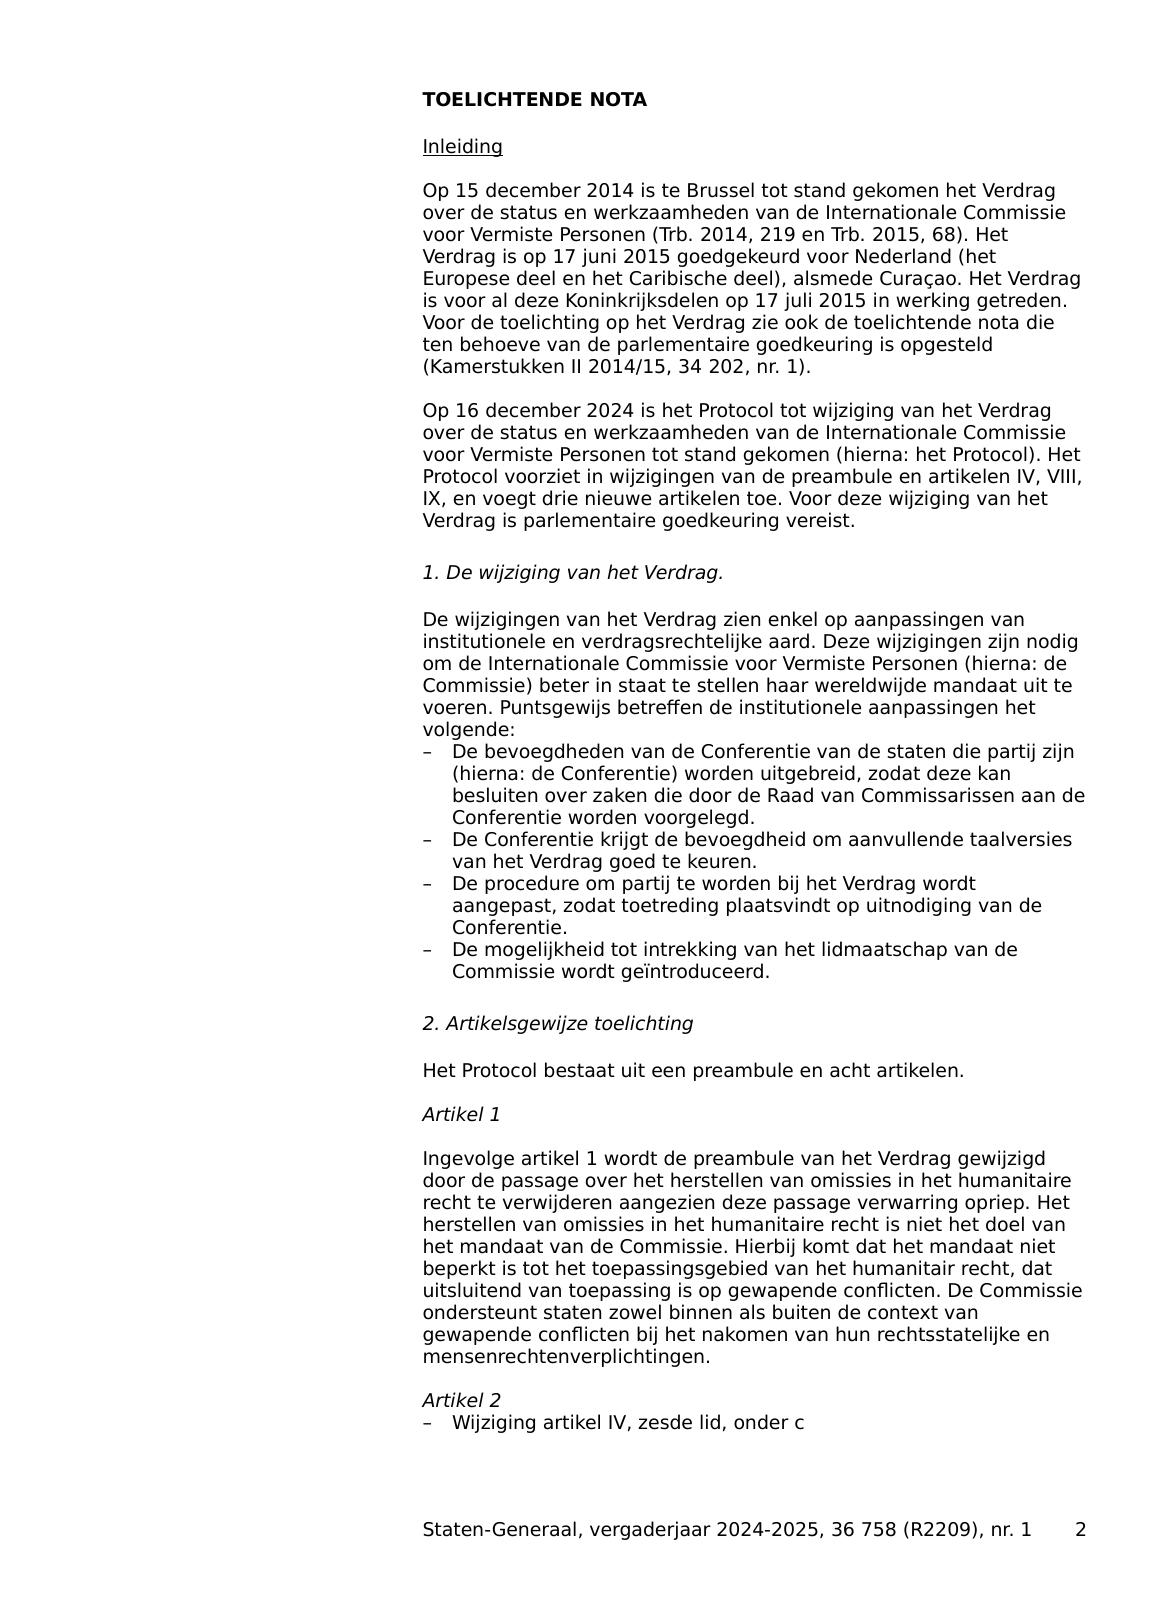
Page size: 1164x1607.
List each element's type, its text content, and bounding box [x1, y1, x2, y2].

text Op 16 december 2024 is het Protocol tot wijziging van het Verdrag over de status en werkzaamheden van de Internationale Commissie voor Vermiste Personen tot stand gekomen (hierna: het Protocol). Het Protocol voorziet in wijzigingen van de preambule en artikelen IV, VIII, IX, en voegt drie nieuwe artikelen toe. Voor deze wijziging van het Verdrag is parlementaire goedkeuring vereist. [422, 400, 1087, 532]
subtitle 2. Artikelsgewijze toelichting [422, 1013, 1087, 1035]
subtitle Artikel 2 [422, 1390, 1087, 1412]
text – De procedure om partij te worden bij het Verdrag wordt aangepast, zodat toetreding plaatsvindt op uitnodiging van de Conferentie. [422, 873, 1087, 939]
text Op 15 december 2014 is te Brussel tot stand gekomen het Verdrag over de status en werkzaamheden van de Internationale Commissie voor Vermiste Personen (Trb. 2014, 219 en Trb. 2015, 68). Het Verdrag is op 17 juni 2015 goedgekeurd voor Nederland (het Europese deel en het Caribische deel), alsmede Curaçao. Het Verdrag is voor al deze Koninkrijksdelen op 17 juli 2015 in werking getreden. Voor de toelichting op het Verdrag zie ook de toelichtende nota die ten behoeve van de parlementaire goedkeuring is opgesteld (Kamerstukken II 2014/15, 34 202, nr. 1). [422, 180, 1087, 378]
subtitle 1. De wijziging van het Verdrag. [422, 562, 1087, 584]
subtitle Artikel 1 [422, 1104, 1087, 1126]
text – De Conferentie krijgt de bevoegdheid om aanvullende taalversies van het Verdrag goed te keuren. [422, 829, 1087, 873]
text De wijzigingen van het Verdrag zien enkel op aanpassingen van institutionele en verdragsrechtelijke aard. Deze wijzigingen zijn nodig om de Internationale Commissie voor Vermiste Personen (hierna: de Commissie) beter in staat te stellen haar wereldwijde mandaat uit te voeren. Puntsgewijs betreffen de institutionele aanpassingen het volgende: [422, 609, 1087, 741]
subtitle Inleiding [422, 136, 1087, 158]
text – Wijziging artikel IV, zesde lid, onder c [422, 1412, 1087, 1434]
text Het Protocol bestaat uit een preambule en acht artikelen. [422, 1060, 1087, 1082]
text Ingevolge artikel 1 wordt de preambule van het Verdrag gewijzigd door de passage over het herstellen van omissies in het humanitaire recht te verwijderen aangezien deze passage verwarring opriep. Het herstellen van omissies in het humanitaire recht is niet het doel van het mandaat van de Commissie. Hierbij komt dat het mandaat niet beperkt is tot het toepassingsgebied van het humanitair recht, dat uitsluitend van toepassing is op gewapende conflicten. De Commissie ondersteunt staten zowel binnen als buiten de context van gewapende conflicten bij het nakomen van hun rechtsstatelijke en mensenrechtenverplichtingen. [422, 1148, 1087, 1368]
text – De bevoegdheden van de Conferentie van de staten die partij zijn (hierna: de Conferentie) worden uitgebreid, zodat deze kan besluiten over zaken die door de Raad van Commissarissen aan de Conferentie worden voorgelegd. [422, 741, 1087, 829]
subtitle TOELICHTENDE NOTA [422, 89, 1087, 111]
text – De mogelijkheid tot intrekking van het lidmaatschap van de Commissie wordt geïntroduceerd. [422, 939, 1087, 983]
